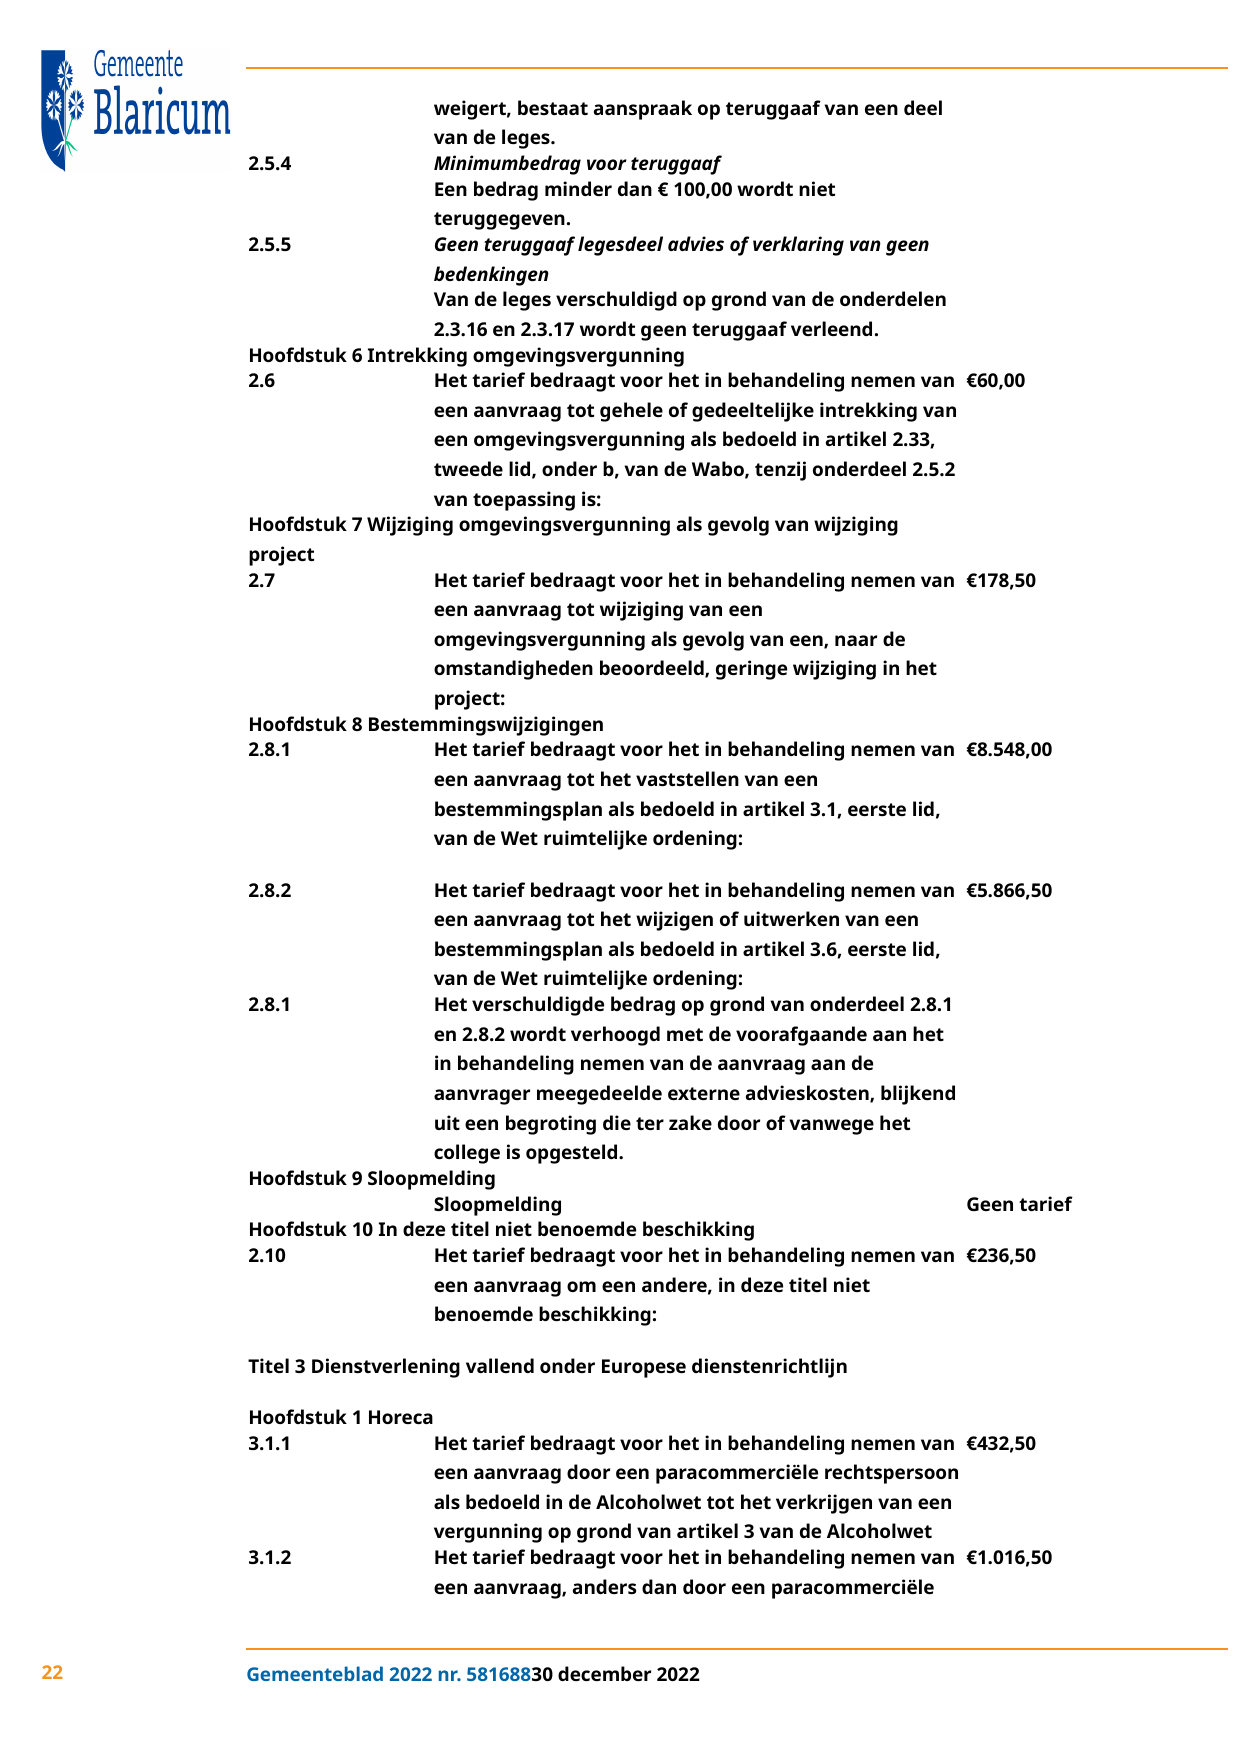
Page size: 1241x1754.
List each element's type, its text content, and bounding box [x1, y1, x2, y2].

table_cell [248, 851, 433, 877]
table_cell 2.5.5 [248, 231, 433, 286]
table_cell €8.548,00 [966, 737, 1152, 851]
table_cell Het tarief bedraagt voor het in behandeling nemen van een aanvraag tot wijziging van een omgevingsvergunning als gevolg van een, naar de omstandigheden beoordeeld, geringe wijziging in het project: [434, 567, 966, 711]
table_cell [248, 1327, 433, 1353]
table_cell Hoofdstuk 10 In deze titel niet benoemde beschikking [248, 1216, 966, 1242]
table_cell Titel 3 Dienstverlening vallend onder Europese dienstenrichtlijn [248, 1353, 966, 1378]
table_cell Minimumbedrag voor teruggaaf [434, 150, 966, 176]
table_cell weigert, bestaat aanspraak op teruggaaf van een deel van de leges. [434, 95, 966, 150]
table_cell Geen tarief [966, 1191, 1152, 1216]
table_cell Het tarief bedraagt voor het in behandeling nemen van een aanvraag, anders dan door een paracommerciële [434, 1545, 966, 1600]
table_cell [248, 176, 433, 231]
table_cell 2.10 [248, 1242, 433, 1327]
table_cell €236,50 [966, 1242, 1152, 1327]
table_cell €432,50 [966, 1430, 1152, 1544]
table_cell Het tarief bedraagt voor het in behandeling nemen van een aanvraag om een andere, in deze titel niet benoemde beschikking: [434, 1242, 966, 1327]
table_cell [248, 1379, 433, 1404]
table_cell 3.1.2 [248, 1545, 433, 1600]
table_cell [248, 95, 433, 150]
table_cell 3.1.1 [248, 1430, 433, 1544]
table_cell €178,50 [966, 567, 1152, 711]
table_cell Een bedrag minder dan € 100,00 wordt niet teruggegeven. [434, 176, 966, 231]
table_cell [434, 1327, 966, 1353]
table_cell Hoofdstuk 1 Horeca [248, 1404, 966, 1430]
table_cell [966, 95, 1152, 150]
table_cell [434, 1379, 966, 1404]
table_cell [966, 991, 1152, 1165]
table_cell 2.8.1 [248, 991, 433, 1165]
table_cell €1.016,50 [966, 1545, 1152, 1600]
table_cell 2.7 [248, 567, 433, 711]
table_cell [966, 1216, 1152, 1242]
table_cell Het verschuldigde bedrag op grond van onderdeel 2.8.1 en 2.8.2 wordt verhoogd met de voorafgaande aan het in behandeling nemen van de aanvraag aan de aanvrager meegedeelde externe advieskosten, blijkend uit een begroting die ter zake door of vanwege het college is opgesteld. [434, 991, 966, 1165]
table_cell Van de leges verschuldigd op grond van de onderdelen 2.3.16 en 2.3.17 wordt geen teruggaaf verleend. [434, 286, 966, 342]
table_cell 2.8.2 [248, 877, 433, 991]
table_cell €5.866,50 [966, 877, 1152, 991]
table_cell €60,00 [966, 368, 1152, 512]
table_cell Sloopmelding [434, 1191, 966, 1216]
table_cell [966, 851, 1152, 877]
table_cell [434, 851, 966, 877]
table_cell Het tarief bedraagt voor het in behandeling nemen van een aanvraag door een paracommerciële rechtspersoon als bedoeld in de Alcoholwet tot het verkrijgen van een vergunning op grond van artikel 3 van de Alcoholwet [434, 1430, 966, 1544]
table_cell [966, 176, 1152, 231]
table_cell Geen teruggaaf legesdeel advies of verklaring van geen bedenkingen [434, 231, 966, 286]
table_cell Het tarief bedraagt voor het in behandeling nemen van een aanvraag tot het wijzigen of uitwerken van een bestemmingsplan als bedoeld in artikel 3.6, eerste lid, van de Wet ruimtelijke ordening: [434, 877, 966, 991]
table_cell 2.5.4 [248, 150, 433, 176]
table_cell [966, 286, 1152, 342]
table_cell Hoofdstuk 7 Wijziging omgevingsvergunning als gevolg van wijziging project [248, 512, 966, 567]
table_cell Het tarief bedraagt voor het in behandeling nemen van een aanvraag tot het vaststellen van een bestemmingsplan als bedoeld in artikel 3.1, eerste lid, van de Wet ruimtelijke ordening: [434, 737, 966, 851]
table_cell Hoofdstuk 6 Intrekking omgevingsvergunning [248, 342, 966, 367]
table_cell Hoofdstuk 9 Sloopmelding [248, 1165, 966, 1191]
table_cell 2.6 [248, 368, 433, 512]
table_cell Het tarief bedraagt voor het in behandeling nemen van een aanvraag tot gehele of gedeeltelijke intrekking van een omgevingsvergunning als bedoeld in artikel 2.33, tweede lid, onder b, van de Wabo, tenzij onderdeel 2.5.2 van toepassing is: [434, 368, 966, 512]
table_cell [248, 1191, 433, 1216]
table_cell [966, 1165, 1152, 1191]
table_cell [966, 711, 1152, 737]
table_cell [248, 286, 433, 342]
table_cell [966, 342, 1152, 367]
table_cell [966, 231, 1152, 286]
table_cell [966, 1404, 1152, 1430]
table_cell Hoofdstuk 8 Bestemmingswijzigingen [248, 711, 966, 737]
picture [41, 47, 231, 172]
table_cell [966, 1379, 1152, 1404]
table_cell [966, 150, 1152, 176]
table_cell [966, 512, 1152, 567]
table_cell [966, 1327, 1152, 1353]
table_cell 2.8.1 [248, 737, 433, 851]
table_cell [966, 1353, 1152, 1378]
